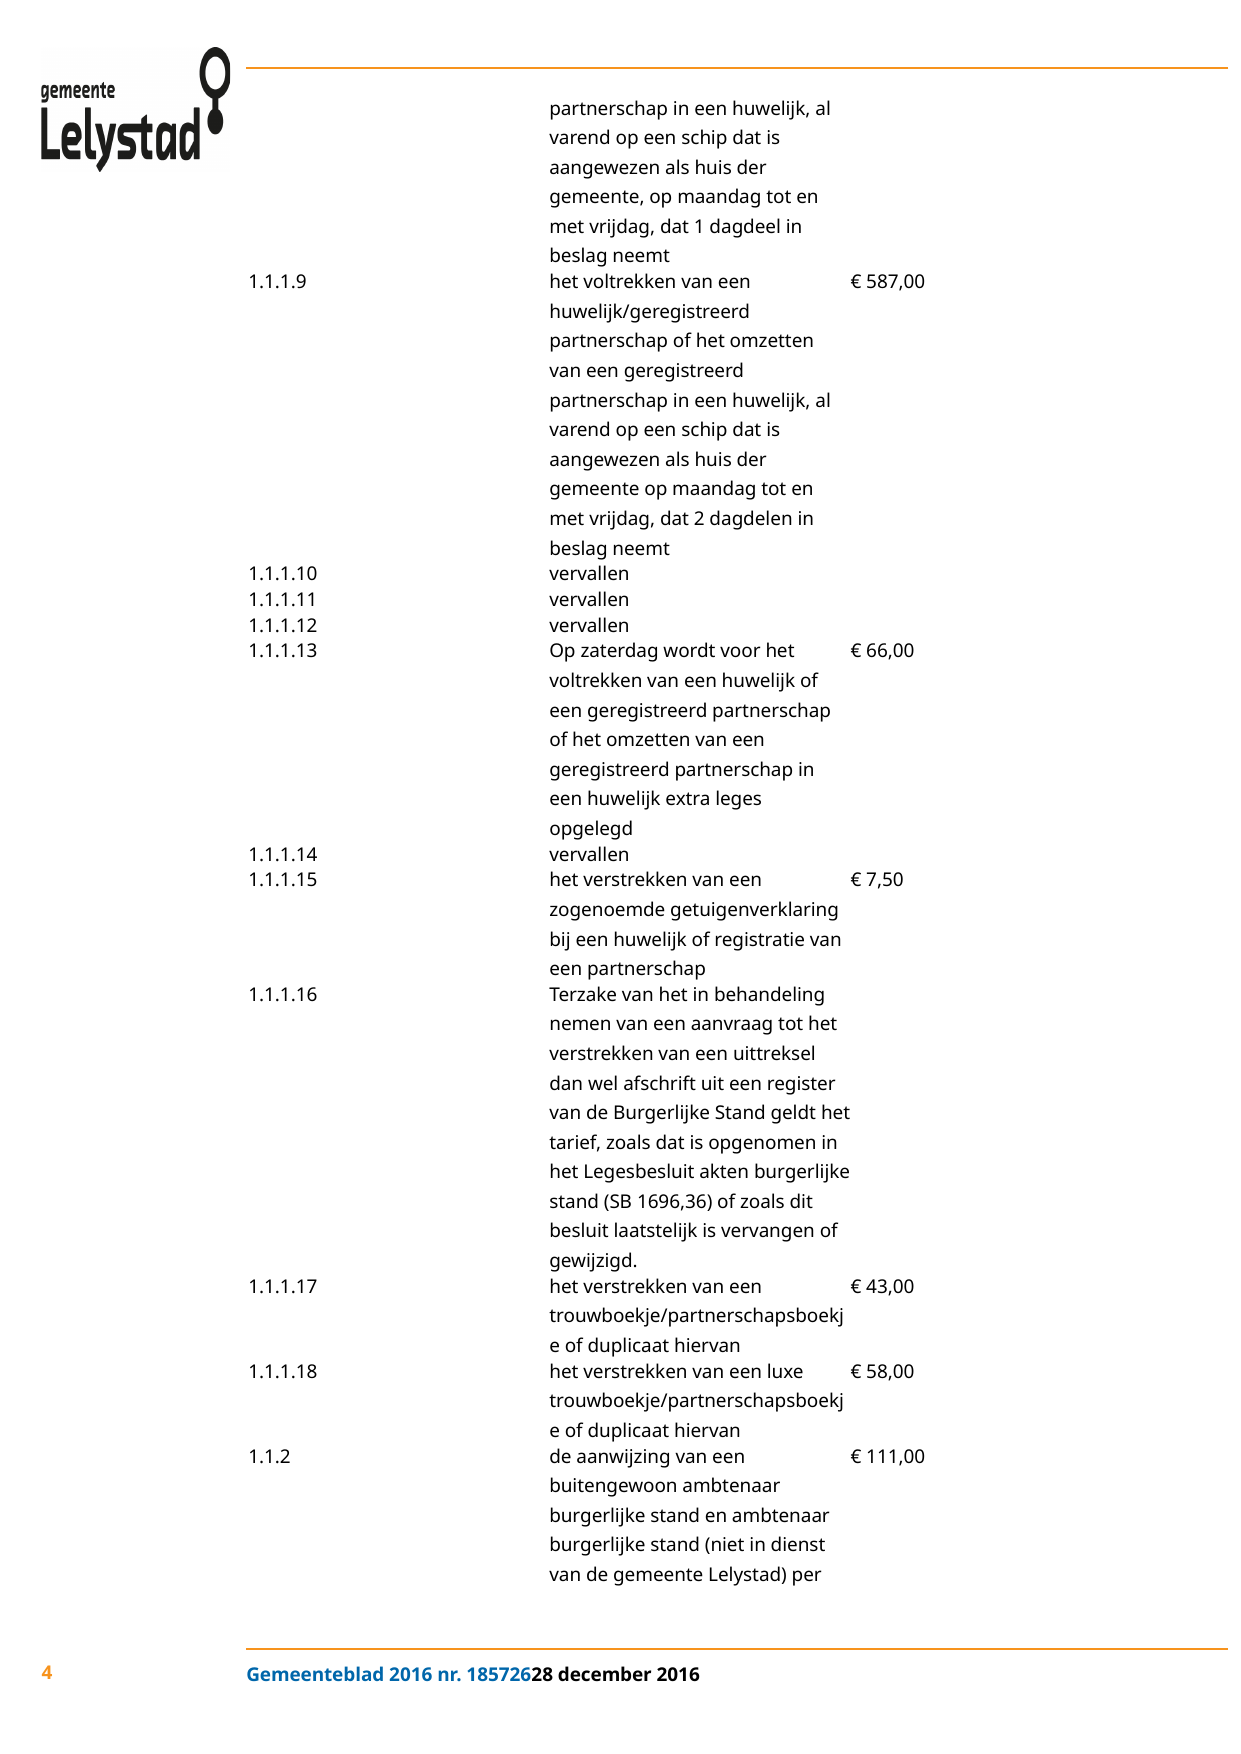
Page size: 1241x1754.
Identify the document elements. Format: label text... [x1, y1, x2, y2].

table_cell [850, 560, 1152, 586]
table_cell 1.1.1.14 [248, 841, 549, 867]
table_cell 1.1.1.11 [248, 586, 549, 612]
table_cell partnerschap in een huwelijk, al varend op een schip dat is aangewezen als huis der gemeente, op maandag tot en met vrijdag, dat 1 dagdeel in beslag neemt [549, 95, 850, 268]
table_cell het verstrekken van een luxe trouwboekje/partnerschapsboekje of duplicaat hiervan [549, 1358, 850, 1443]
table_cell € 58,00 [850, 1358, 1152, 1443]
table_cell vervallen [549, 560, 850, 586]
table_cell 1.1.2 [248, 1443, 549, 1587]
table_cell [850, 95, 1152, 268]
table_cell de aanwijzing van een buitengewoon ambtenaar burgerlijke stand en ambtenaar burgerlijke stand (niet in dienst van de gemeente Lelystad) per [549, 1443, 850, 1587]
table_cell 1.1.1.9 [248, 269, 549, 560]
table_cell vervallen [549, 612, 850, 638]
table_cell [850, 586, 1152, 612]
table_cell 1.1.1.18 [248, 1358, 549, 1443]
table_cell vervallen [549, 586, 850, 612]
table_cell 1.1.1.12 [248, 612, 549, 638]
table_cell 1.1.1.15 [248, 867, 549, 981]
table_cell 1.1.1.16 [248, 981, 549, 1273]
table_cell [850, 612, 1152, 638]
table_cell 1.1.1.17 [248, 1273, 549, 1358]
table_cell 1.1.1.10 [248, 560, 549, 586]
table_cell 1.1.1.13 [248, 638, 549, 841]
table_cell het verstrekken van een zogenoemde getuigenverklaring bij een huwelijk of registratie van een partnerschap [549, 867, 850, 981]
table_cell [248, 95, 549, 268]
table_cell € 43,00 [850, 1273, 1152, 1358]
picture [41, 47, 231, 172]
table_cell vervallen [549, 841, 850, 867]
table_cell het voltrekken van een huwelijk/geregistreerd partnerschap of het omzetten van een geregistreerd partnerschap in een huwelijk, al varend op een schip dat is aangewezen als huis der gemeente op maandag tot en met vrijdag, dat 2 dagdelen in beslag neemt [549, 269, 850, 560]
table_cell € 111,00 [850, 1443, 1152, 1587]
table_cell het verstrekken van een trouwboekje/partnerschapsboekje of duplicaat hiervan [549, 1273, 850, 1358]
table_cell [850, 841, 1152, 867]
table_cell Op zaterdag wordt voor het voltrekken van een huwelijk of een geregistreerd partnerschap of het omzetten van een geregistreerd partnerschap in een huwelijk extra leges opgelegd [549, 638, 850, 841]
table_cell [850, 981, 1152, 1273]
table_cell € 7,50 [850, 867, 1152, 981]
table_cell € 587,00 [850, 269, 1152, 560]
table_cell € 66,00 [850, 638, 1152, 841]
table_cell Terzake van het in behandeling nemen van een aanvraag tot het verstrekken van een uittreksel dan wel afschrift uit een register van de Burgerlijke Stand geldt het tarief, zoals dat is opgenomen in het Legesbesluit akten burgerlijke stand (SB 1696,36) of zoals dit besluit laatstelijk is vervangen of gewijzigd. [549, 981, 850, 1273]
